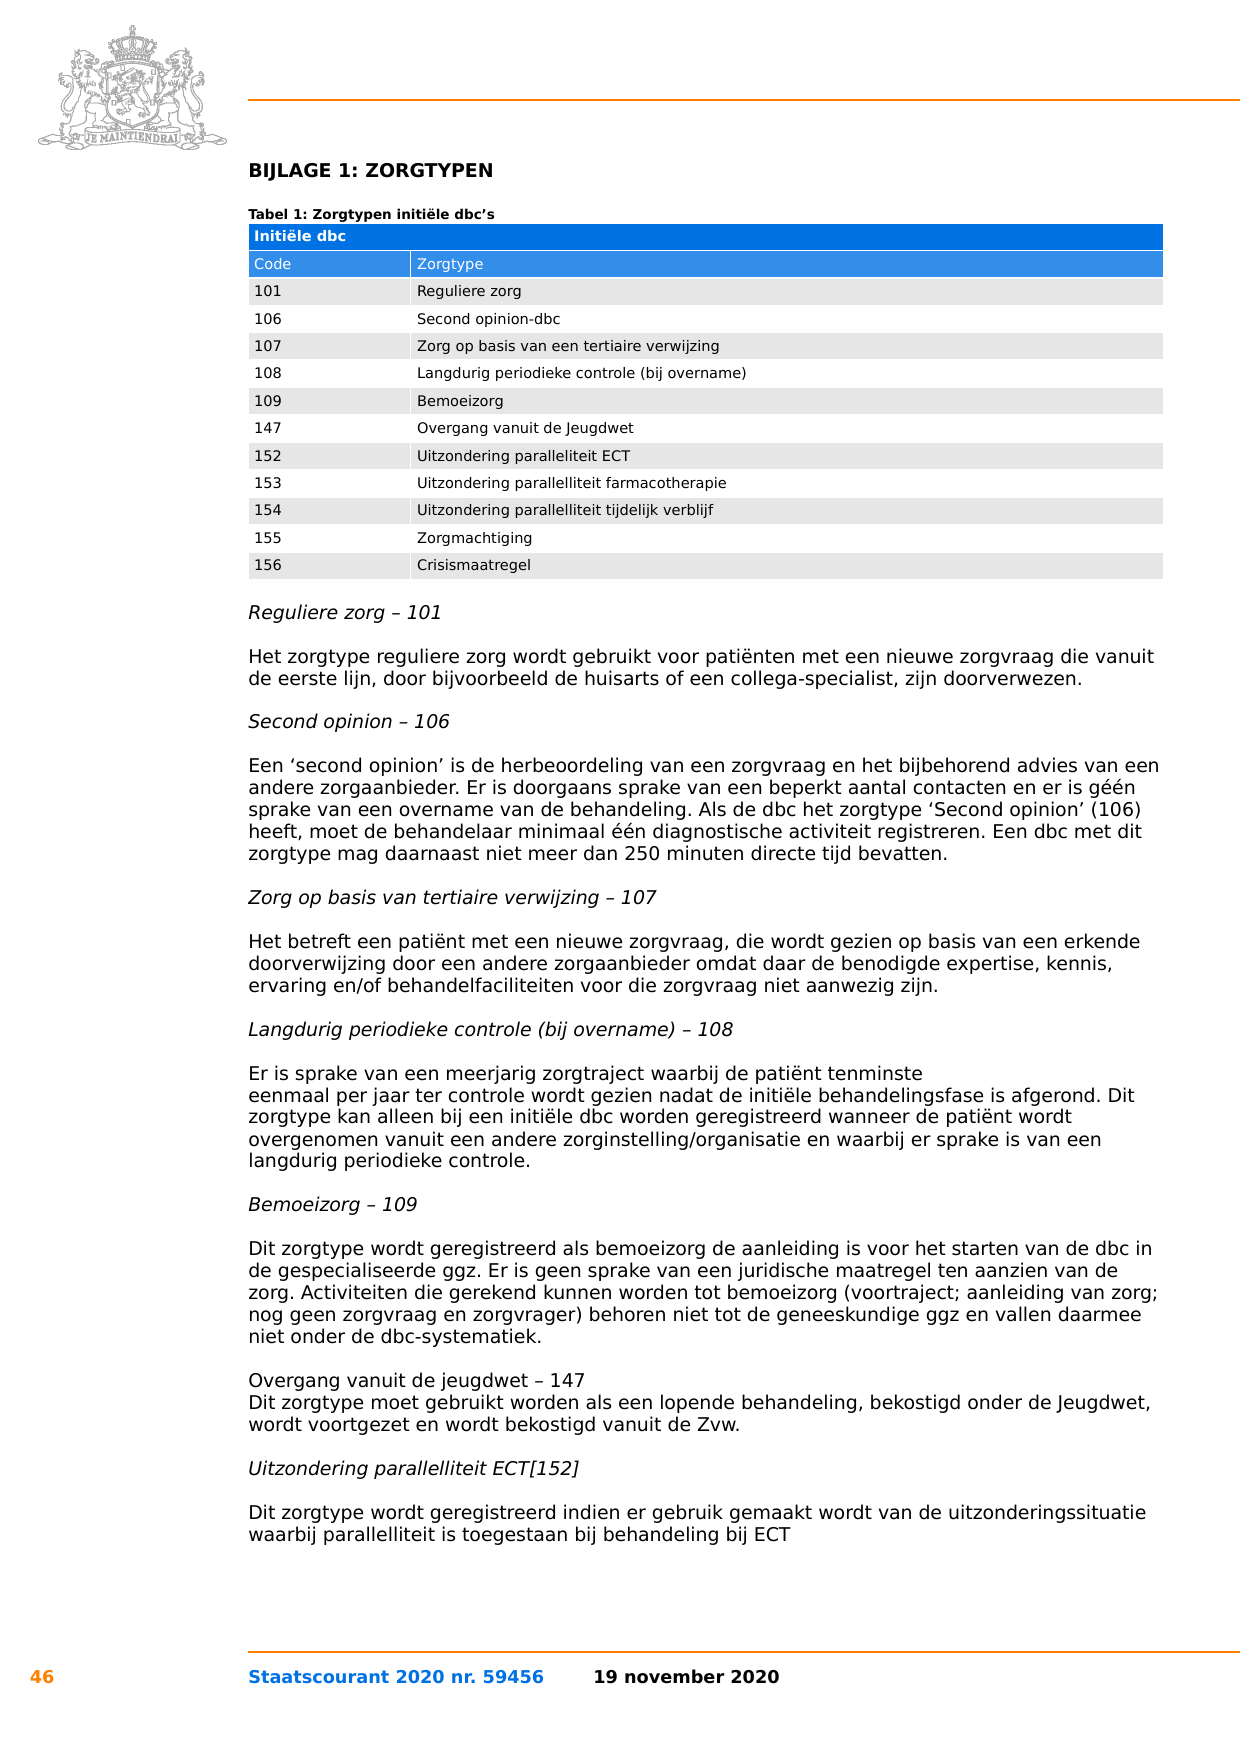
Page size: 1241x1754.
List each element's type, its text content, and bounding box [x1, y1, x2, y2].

text Het zorgtype reguliere zorg wordt gebruikt voor patiënten met een nieuwe zorgvraag die vanuit de eerste lijn, door bijvoorbeeld de huisarts of een collega-specialist, zijn doorverwezen. [248, 646, 1163, 689]
table_cell 147 [249, 415, 410, 442]
subtitle Zorg op basis van tertiaire verwijzing – 107 [248, 887, 1163, 909]
text Dit zorgtype wordt geregistreerd als bemoeizorg de aanleiding is voor het starten van de dbc in de gespecialiseerde ggz. Er is geen sprake van een juridische maatregel ten aanzien van de zorg. Activiteiten die gerekend kunnen worden tot bemoeizorg (voortraject; aanleiding van zorg; nog geen zorgvraag en zorgvrager) behoren niet tot de geneeskundige ggz en vallen daarmee niet onder de dbc-systematiek. [248, 1238, 1163, 1348]
table_cell Zorgtype [411, 251, 1163, 277]
subtitle BIJLAGE 1: ZORGTYPEN [248, 160, 1163, 182]
subtitle Second opinion – 106 [248, 711, 1163, 733]
table_cell 106 [249, 306, 410, 332]
table_cell 152 [249, 443, 410, 469]
table_cell 109 [249, 388, 410, 414]
table_cell 153 [249, 470, 410, 497]
text Het betreft een patiënt met een nieuwe zorgvraag, die wordt gezien op basis van een erkende doorverwijzing door een andere zorgaanbieder omdat daar de benodigde expertise, kennis, ervaring en/of behandelfaciliteiten voor die zorgvraag niet aanwezig zijn. [248, 931, 1163, 997]
text Er is sprake van een meerjarig zorgtraject waarbij de patiënt tenminste [248, 1062, 1163, 1084]
table_cell Second opinion-dbc [411, 306, 1163, 332]
table_cell Bemoeizorg [411, 388, 1163, 414]
table_cell Initiële dbc [249, 224, 1163, 250]
table_cell 154 [249, 498, 410, 524]
table_cell Zorg op basis van een tertiaire verwijzing [411, 333, 1163, 359]
table_cell Uitzondering parallelliteit tijdelijk verblijf [411, 498, 1163, 524]
table_cell 107 [249, 333, 410, 359]
text Overgang vanuit de jeugdwet – 147 [248, 1370, 1163, 1392]
table_cell Code [249, 251, 410, 277]
table_cell Langdurig periodieke controle (bij overname) [411, 361, 1163, 387]
subtitle Langdurig periodieke controle (bij overname) – 108 [248, 1019, 1163, 1041]
table_header Tabel 1: Zorgtypen initiële dbc’s [248, 207, 1163, 223]
text eenmaal per jaar ter controle wordt gezien nadat de initiële behandelingsfase is afgerond. Dit zorgtype kan alleen bij een initiële dbc worden geregistreerd wanneer de patiënt wordt overgenomen vanuit een andere zorginstelling/organisatie en waarbij er sprake is van een langdurig periodieke controle. [248, 1084, 1163, 1172]
subtitle Uitzondering parallelliteit ECT[152] [248, 1458, 1163, 1480]
table_cell 156 [249, 553, 410, 579]
table_cell Zorgmachtiging [411, 525, 1163, 551]
text Dit zorgtype wordt geregistreerd indien er gebruik gemaakt wordt van de uitzonderingssituatie waarbij parallelliteit is toegestaan bij behandeling bij ECT [248, 1502, 1163, 1546]
table_cell 101 [249, 279, 410, 305]
subtitle Reguliere zorg – 101 [248, 602, 1163, 624]
table_cell Reguliere zorg [411, 279, 1163, 305]
text Een ‘second opinion’ is de herbeoordeling van een zorgvraag en het bijbehorend advies van een andere zorgaanbieder. Er is doorgaans sprake van een beperkt aantal contacten en er is géén sprake van een overname van de behandeling. Als de dbc het zorgtype ‘Second opinion’ (106) heeft, moet de behandelaar minimaal één diagnostische activiteit registreren. Een dbc met dit zorgtype mag daarnaast niet meer dan 250 minuten directe tijd bevatten. [248, 755, 1163, 865]
table_cell Uitzondering paralleliteit ECT [411, 443, 1163, 469]
table_cell 108 [249, 361, 410, 387]
picture [38, 25, 227, 150]
table_cell Overgang vanuit de Jeugdwet [411, 415, 1163, 442]
table_cell Crisismaatregel [411, 553, 1163, 579]
subtitle Bemoeizorg – 109 [248, 1194, 1163, 1216]
table_cell 155 [249, 525, 410, 551]
text Dit zorgtype moet gebruikt worden als een lopende behandeling, bekostigd onder de Jeugdwet, wordt voortgezet en wordt bekostigd vanuit de Zvw. [248, 1392, 1163, 1436]
table_cell Uitzondering parallelliteit farmacotherapie [411, 470, 1163, 497]
